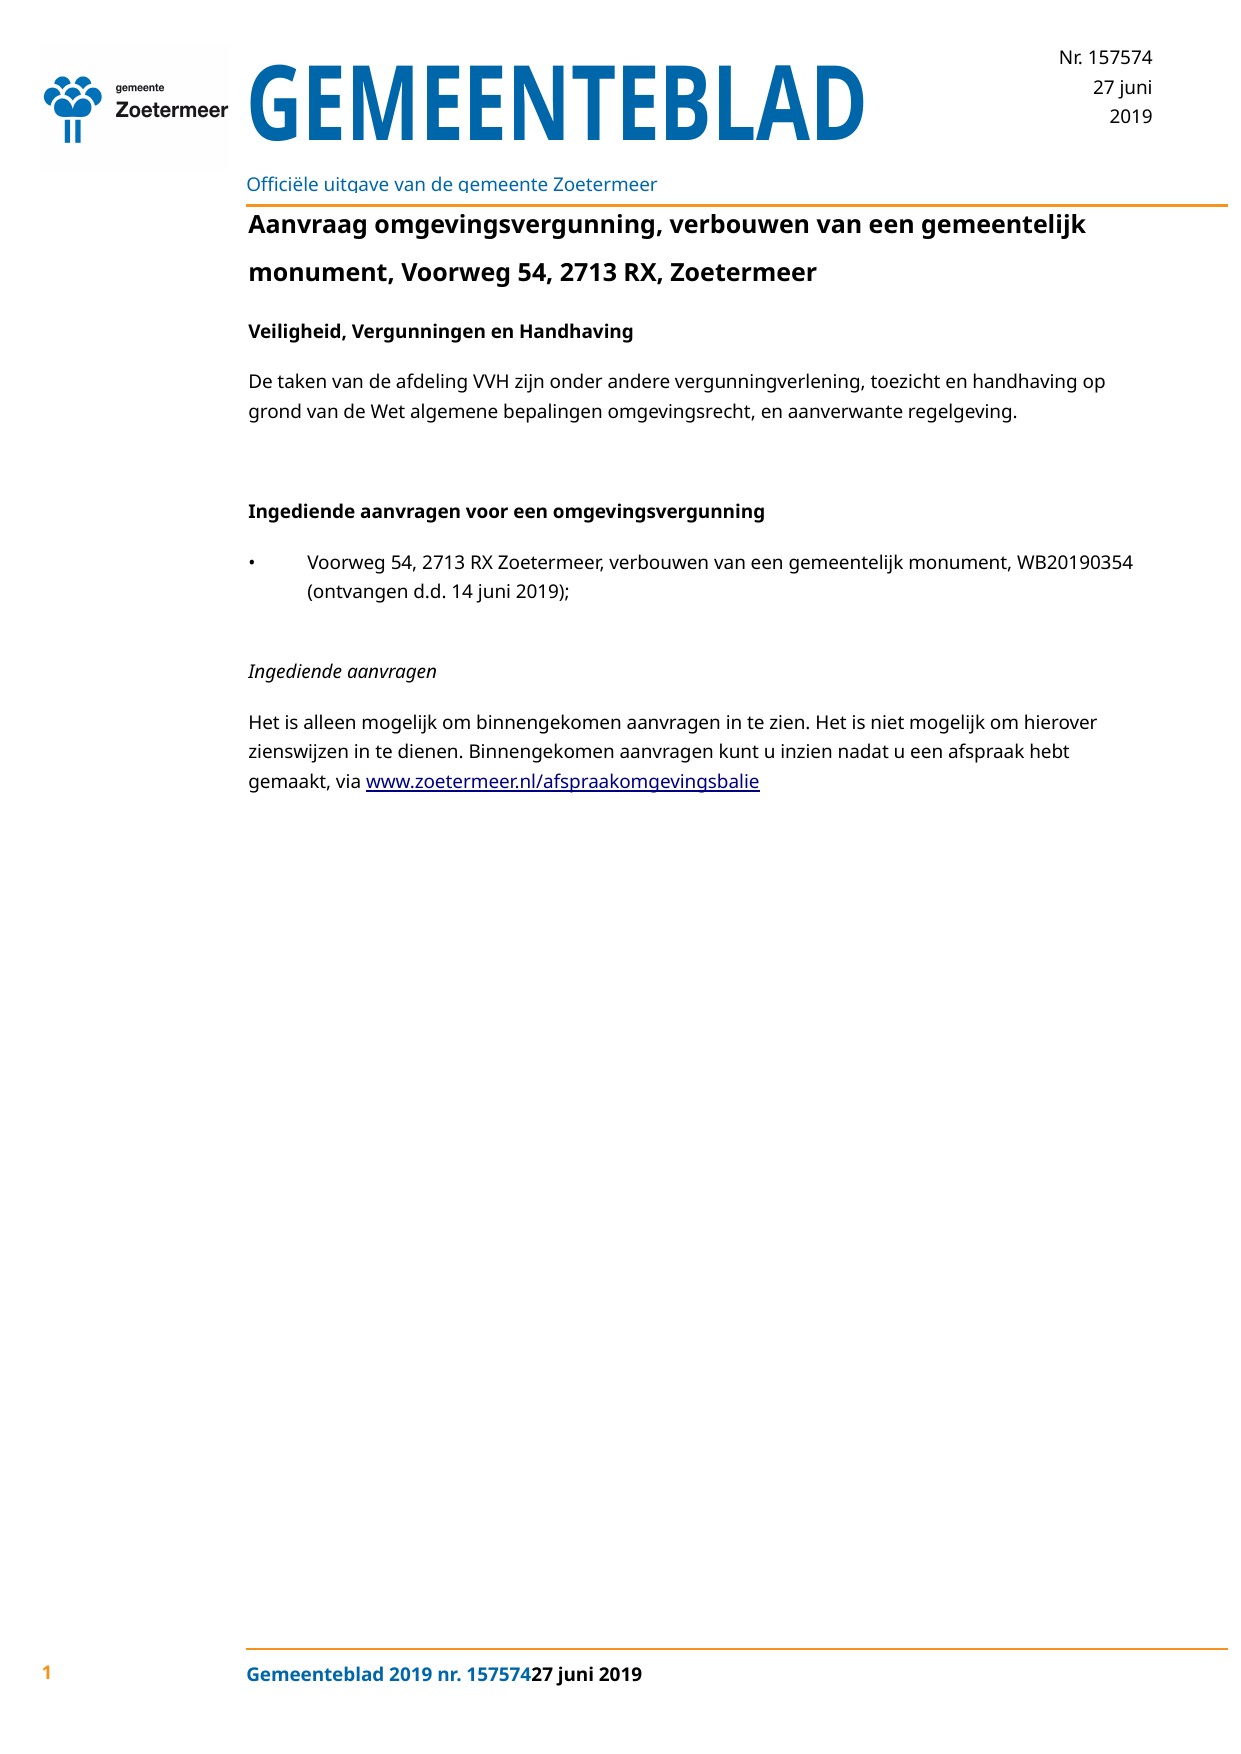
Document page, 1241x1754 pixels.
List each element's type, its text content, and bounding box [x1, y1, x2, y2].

text De taken van de afdeling VVH zijn onder andere vergunningverlening, toezicht en handhaving op grond van de Wet algemene bepalingen omgevingsrecht, en aanverwante regelgeving. [248, 368, 1152, 424]
picture [41, 47, 231, 172]
text Ingediende aanvragen voor een omgevingsvergunning [248, 499, 1152, 524]
text Veiligheid, Vergunningen en Handhaving [248, 318, 1152, 344]
text Ingediende aanvragen [248, 659, 1152, 684]
text Het is alleen mogelijk om binnengekomen aanvragen in te zien. Het is niet mogelijk om hierover zienswijzen in te dienen. Binnengekomen aanvragen kunt u inzien nadat u een afspraak hebt gemaakt, via www.zoetermeer.nl/afspraakomgevingsbalie [248, 709, 1152, 794]
text Aanvraag omgevingsvergunning, verbouwen van een gemeentelijk monument, Voorweg 54, 2713 RX, Zoetermeer [248, 207, 1152, 288]
list Voorweg 54, 2713 RX Zoetermeer, verbouwen van een gemeentelijk monument, WB20190354 (ontvangen d.d. 14 juni 2019); [248, 549, 1152, 604]
